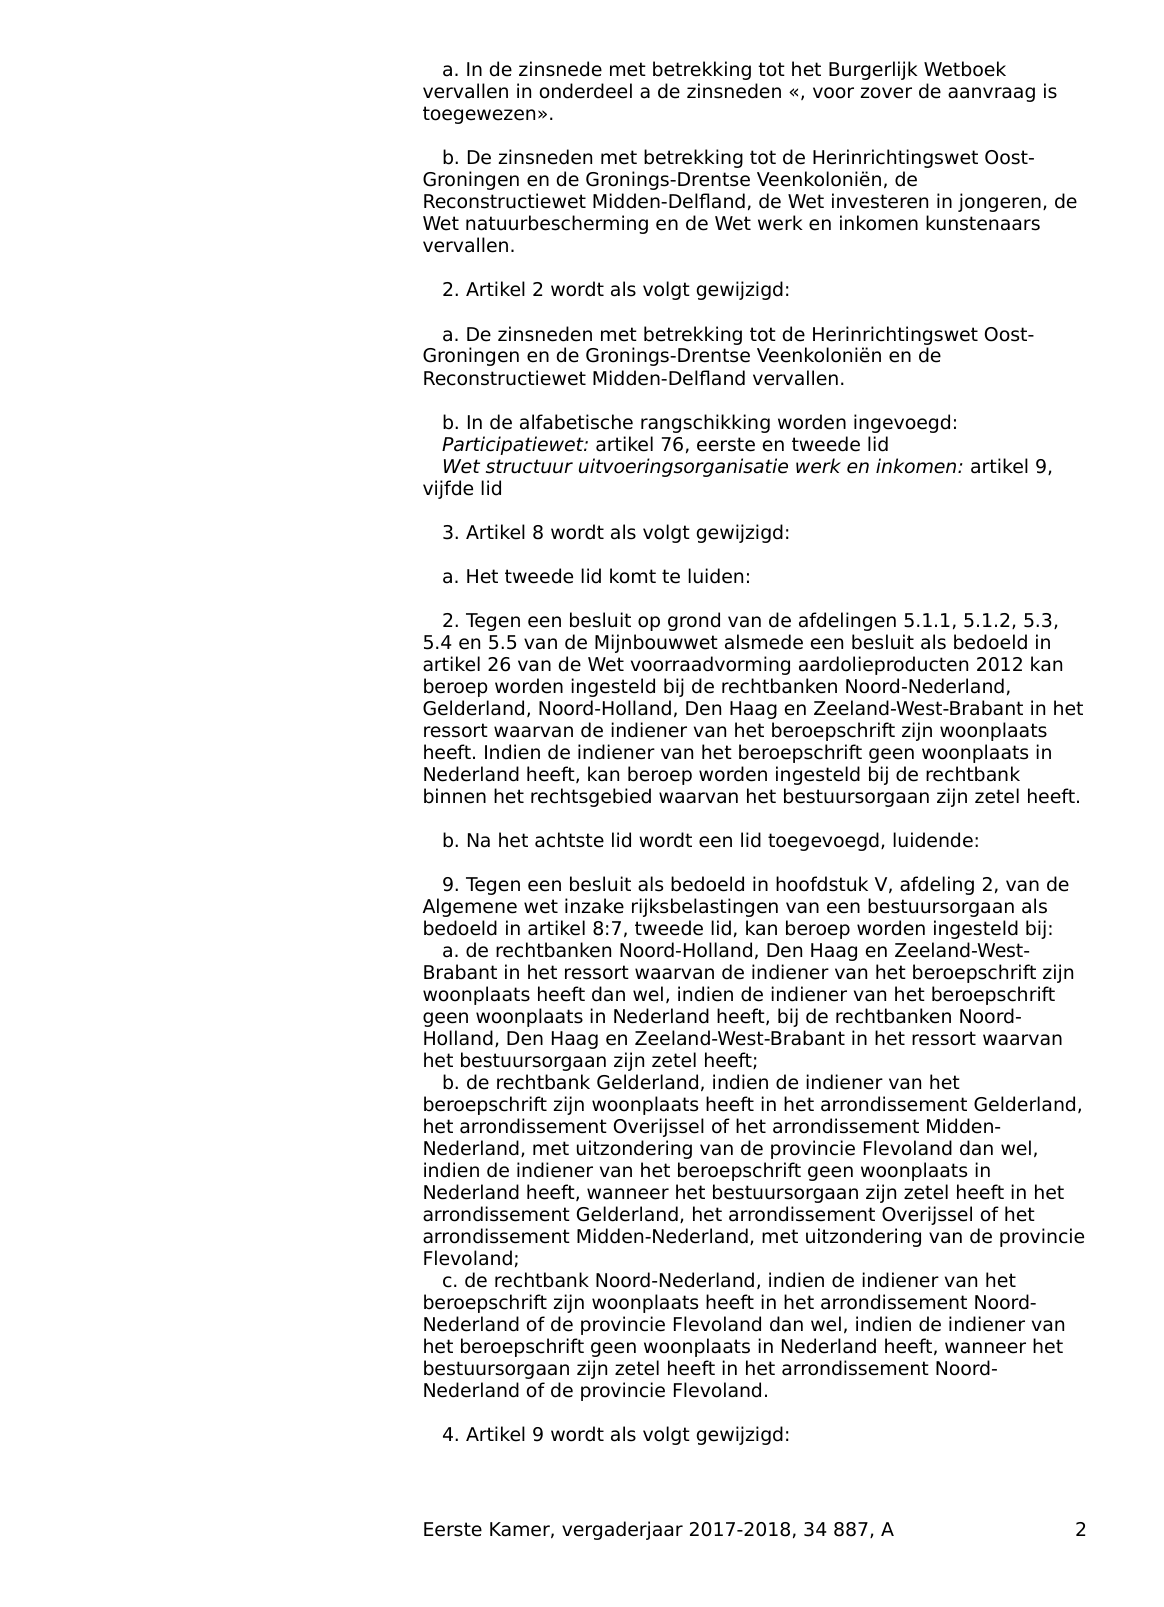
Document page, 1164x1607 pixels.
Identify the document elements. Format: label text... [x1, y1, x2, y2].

text 3. Artikel 8 wordt als volgt gewijzigd: [422, 522, 1087, 544]
text a. de rechtbanken Noord-Holland, Den Haag en Zeeland-West-Brabant in het ressort waarvan de indiener van het beroepschrift zijn woonplaats heeft dan wel, indien de indiener van het beroepschrift geen woonplaats in Nederland heeft, bij de rechtbanken Noord-Holland, Den Haag en Zeeland-West-Brabant in het ressort waarvan het bestuursorgaan zijn zetel heeft; [422, 940, 1087, 1072]
text c. de rechtbank Noord-Nederland, indien de indiener van het beroepschrift zijn woonplaats heeft in het arrondissement Noord-Nederland of de provincie Flevoland dan wel, indien de indiener van het beroepschrift geen woonplaats in Nederland heeft, wanneer het bestuursorgaan zijn zetel heeft in het arrondissement Noord-Nederland of de provincie Flevoland. [422, 1270, 1087, 1402]
text 2. Artikel 2 wordt als volgt gewijzigd: [422, 279, 1087, 301]
text b. Na het achtste lid wordt een lid toegevoegd, luidende: [422, 830, 1087, 852]
text a. Het tweede lid komt te luiden: [422, 566, 1087, 588]
text 4. Artikel 9 wordt als volgt gewijzigd: [422, 1424, 1087, 1446]
text b. In de alfabetische rangschikking worden ingevoegd: [422, 412, 1087, 433]
text 2. Tegen een besluit op grond van de afdelingen 5.1.1, 5.1.2, 5.3, 5.4 en 5.5 van de Mijnbouwwet alsmede een besluit als bedoeld in artikel 26 van de Wet voorraadvorming aardolieproducten 2012 kan beroep worden ingesteld bij de rechtbanken Noord-Nederland, Gelderland, Noord-Holland, Den Haag en Zeeland-West-Brabant in het ressort waarvan de indiener van het beroepschrift zijn woonplaats heeft. Indien de indiener van het beroepschrift geen woonplaats in Nederland heeft, kan beroep worden ingesteld bij de rechtbank binnen het rechtsgebied waarvan het bestuursorgaan zijn zetel heeft. [422, 610, 1087, 808]
text b. De zinsneden met betrekking tot de Herinrichtingswet Oost-Groningen en de Gronings-Drentse Veenkoloniën, de Reconstructiewet Midden-Delfland, de Wet investeren in jongeren, de Wet natuurbescherming en de Wet werk en inkomen kunstenaars vervallen. [422, 147, 1087, 257]
text Participatiewet: artikel 76, eerste en tweede lid [422, 433, 1087, 456]
text 9. Tegen een besluit als bedoeld in hoofdstuk V, afdeling 2, van de Algemene wet inzake rijksbelastingen van een bestuursorgaan als bedoeld in artikel 8:7, tweede lid, kan beroep worden ingesteld bij: [422, 874, 1087, 940]
text a. In de zinsnede met betrekking tot het Burgerlijk Wetboek vervallen in onderdeel a de zinsneden «, voor zover de aanvraag is toegewezen». [422, 59, 1087, 125]
text a. De zinsneden met betrekking tot de Herinrichtingswet Oost-Groningen en de Gronings-Drentse Veenkoloniën en de Reconstructiewet Midden-Delfland vervallen. [422, 323, 1087, 389]
text b. de rechtbank Gelderland, indien de indiener van het beroepschrift zijn woonplaats heeft in het arrondissement Gelderland, het arrondissement Overijssel of het arrondissement Midden-Nederland, met uitzondering van de provincie Flevoland dan wel, indien de indiener van het beroepschrift geen woonplaats in Nederland heeft, wanneer het bestuursorgaan zijn zetel heeft in het arrondissement Gelderland, het arrondissement Overijssel of het arrondissement Midden-Nederland, met uitzondering van de provincie Flevoland; [422, 1072, 1087, 1270]
text Wet structuur uitvoeringsorganisatie werk en inkomen: artikel 9, vijfde lid [422, 456, 1087, 499]
